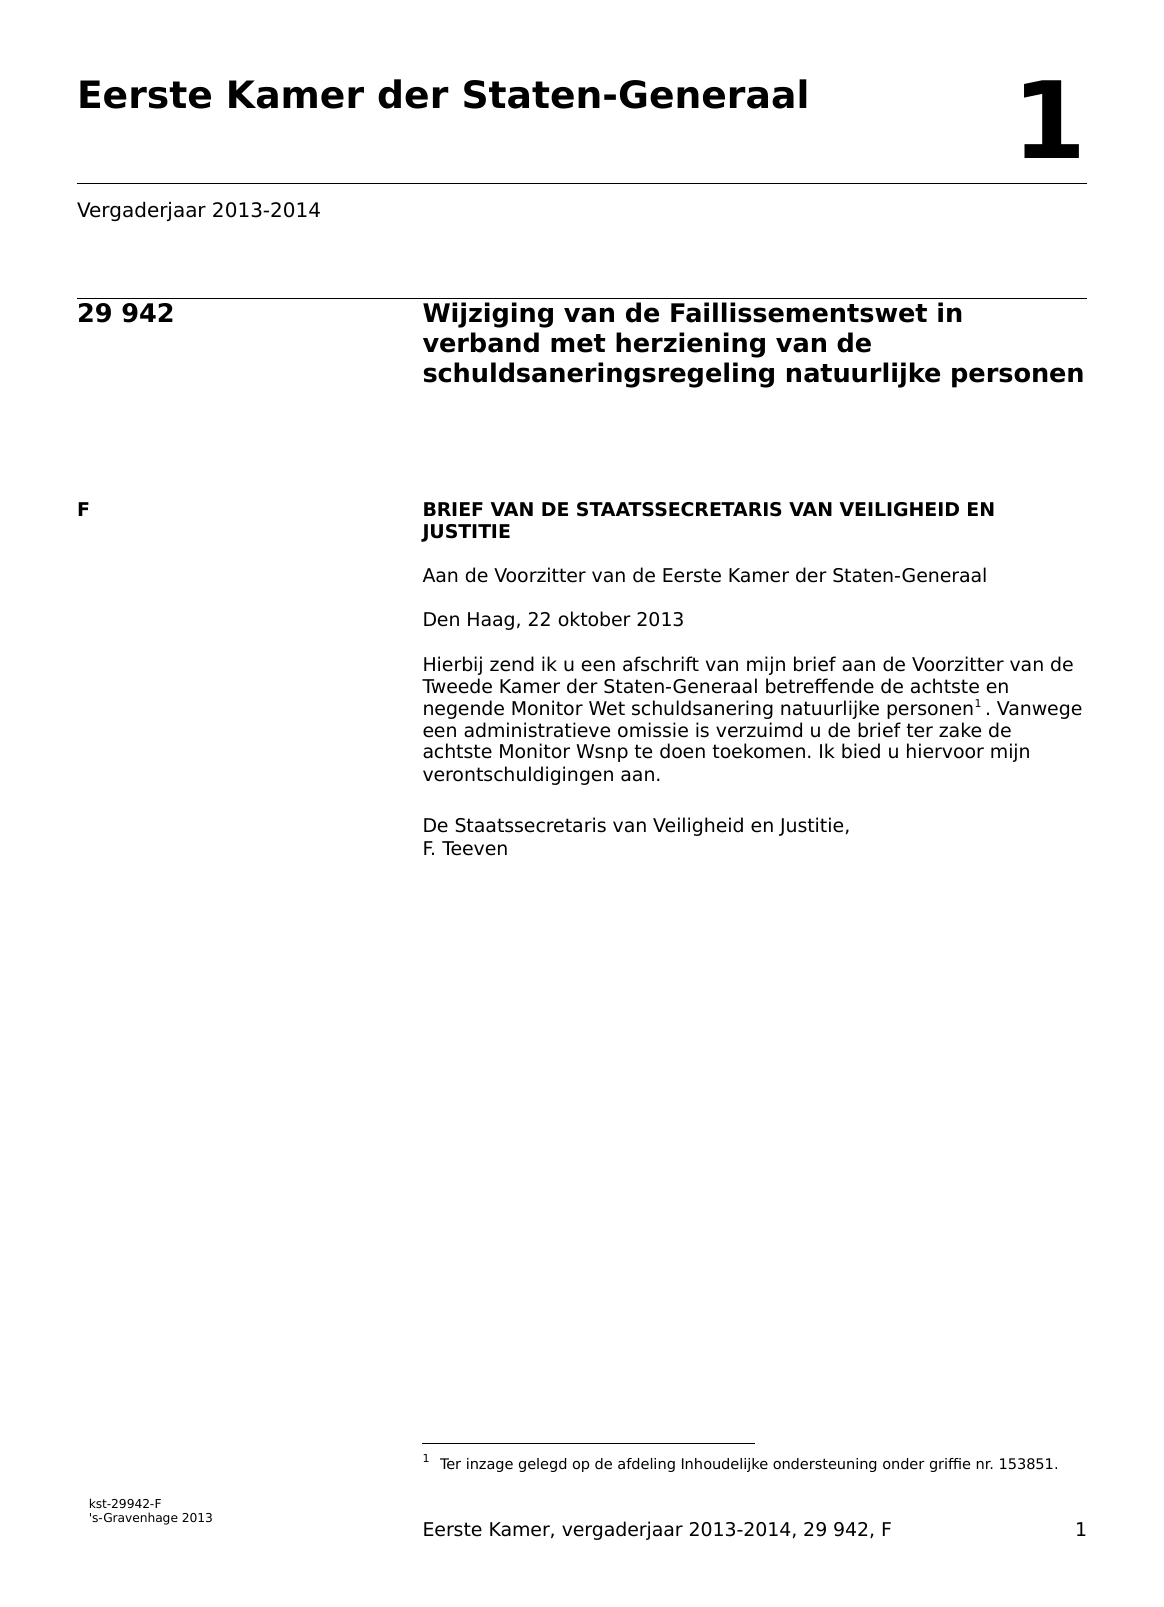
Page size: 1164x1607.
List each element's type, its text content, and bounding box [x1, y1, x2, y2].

text kst-29942-F [88, 1497, 323, 1511]
subtitle F BRIEF VAN DE STAATSSECRETARIS VAN VEILIGHEID EN JUSTITIE [77, 499, 1087, 543]
table_header 1 [886, 59, 1087, 183]
text Hierbij zend ik u een afschrift van mijn brief aan de Voorzitter van de Tweede Kamer der Staten-Generaal betreffende de achtste en negende Monitor Wet schuldsanering natuurlijke personen. Vanwege een administratieve omissie is verzuimd u de brief ter zake de achtste Monitor Wsnp te doen toekomen. Ik bied u hiervoor mijn verontschuldigingen aan. [422, 653, 1087, 785]
text Den Haag, 22 oktober 2013 [422, 609, 1087, 631]
text De Staatssecretaris van Veiligheid en Justitie, F. Teeven [422, 815, 1087, 859]
text Ter inzage gelegd op de afdeling Inhoudelijke ondersteuning onder griffie nr. 153851. [422, 1452, 1087, 1474]
table_header Eerste Kamer der Staten-Generaal [77, 59, 886, 183]
text Aan de Voorzitter van de Eerste Kamer der Staten-Generaal [422, 565, 1087, 587]
text 's-Gravenhage 2013 [88, 1511, 323, 1525]
subtitle 29 942 Wijziging van de Faillissementswet in verband met herziening van de schuldsaneringsregeling natuurlijke personen [77, 299, 1087, 388]
table_cell Vergaderjaar 2013-2014 [77, 184, 1087, 298]
